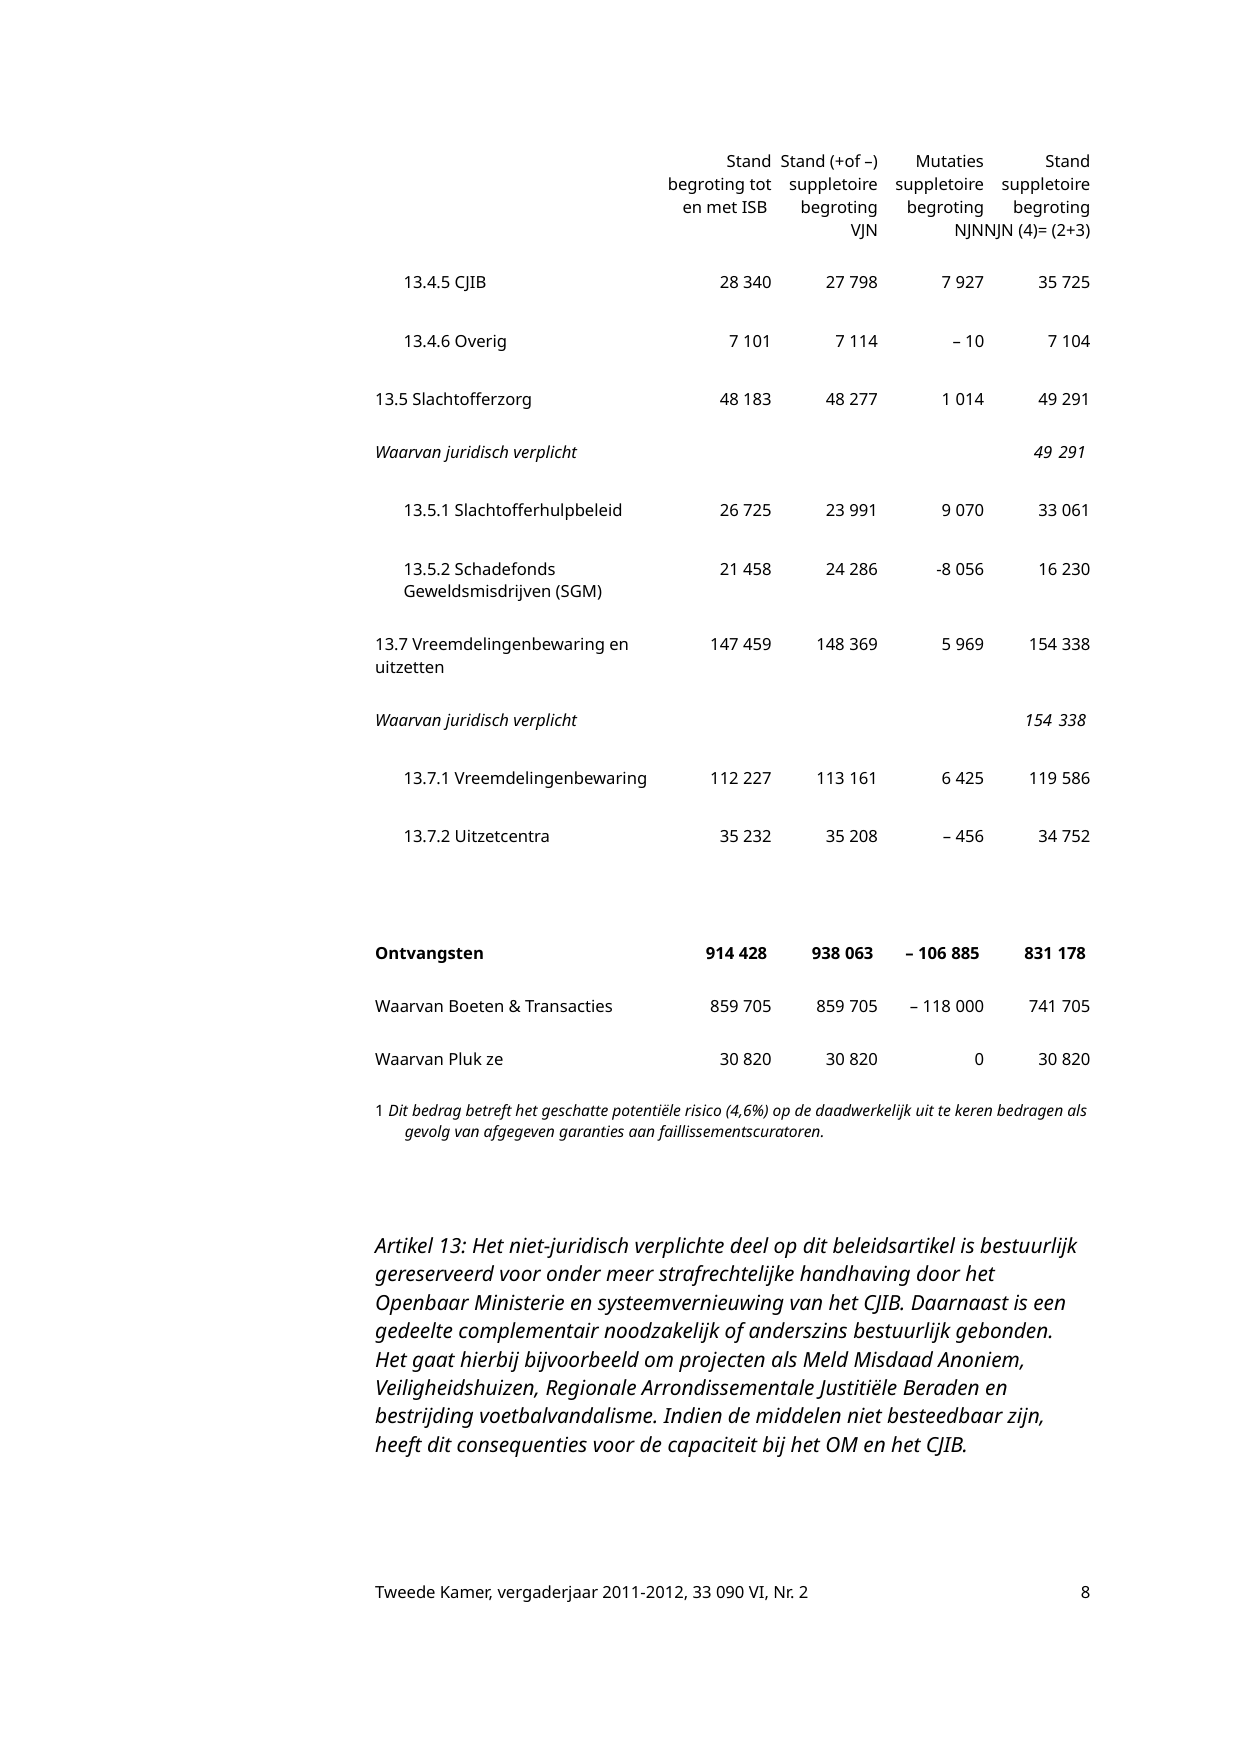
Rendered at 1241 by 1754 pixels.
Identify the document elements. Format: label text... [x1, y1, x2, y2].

table_cell 33 061 [984, 499, 1090, 557]
table_cell 741 705 [984, 995, 1090, 1047]
table_cell 13.5.2 Schadefonds Geweldsmisdrijven (SGM) [403, 557, 665, 633]
table_cell 7 927 [878, 271, 984, 329]
table_cell 23 991 [771, 499, 878, 557]
table_cell 48 277 [771, 388, 878, 440]
table_cell 28 340 [665, 271, 771, 329]
table_cell 6 425 [878, 767, 984, 825]
table_cell Ontvangsten [375, 942, 665, 994]
table_cell [771, 884, 878, 942]
table_cell 24 286 [771, 557, 878, 633]
table_cell [665, 440, 771, 499]
table_cell 26 725 [665, 499, 771, 557]
table_cell [375, 329, 403, 388]
table_cell [771, 708, 878, 767]
table_cell 154 338 [984, 708, 1090, 767]
table_cell 30 820 [771, 1047, 878, 1100]
table_cell 859 705 [771, 995, 878, 1047]
table_cell 1 Dit bedrag betreft het geschatte potentiële risico (4,6%) op de daadwerkelijk uit te keren bedragen als gevolg van afgegeven garanties aan faillissementscuratoren. [375, 1100, 1090, 1172]
table_cell 9 070 [878, 499, 984, 557]
table_cell 49 291 [984, 388, 1090, 440]
table_cell 13.4.6 Overig [403, 329, 665, 388]
table_cell – 456 [878, 825, 984, 883]
table_cell 147 459 [665, 633, 771, 708]
table_cell 13.7.2 Uitzetcentra [403, 825, 665, 883]
table_cell [878, 440, 984, 499]
table_cell [375, 557, 403, 633]
table_cell [665, 884, 771, 942]
table_cell [375, 499, 403, 557]
table_cell Waarvan juridisch verplicht [375, 708, 665, 767]
table_cell 13.7.1 Vreemdelingenbewaring [403, 767, 665, 825]
table_cell 35 232 [665, 825, 771, 883]
table_cell 21 458 [665, 557, 771, 633]
table_cell 119 586 [984, 767, 1090, 825]
table_cell 16 230 [984, 557, 1090, 633]
table_cell 49 291 [984, 440, 1090, 499]
table_cell [771, 440, 878, 499]
table_cell 35 725 [984, 271, 1090, 329]
table_cell 914 428 [665, 942, 771, 994]
table_cell Waarvan juridisch verplicht [375, 440, 665, 499]
table_header Stand suppletoire begroting NJN (4)= (2+3) [984, 150, 1090, 271]
table_cell 7 114 [771, 329, 878, 388]
table_header Stand (+of –) suppletoire begroting VJN [771, 150, 878, 271]
table_cell 13.4.5 CJIB [403, 271, 665, 329]
table_cell 5 969 [878, 633, 984, 708]
table_cell 30 820 [984, 1047, 1090, 1100]
table_cell [984, 884, 1090, 942]
table_cell 7 104 [984, 329, 1090, 388]
table_cell 27 798 [771, 271, 878, 329]
text Artikel 13: Het niet-juridisch verplichte deel op dit beleidsartikel is bestuurlijk gereserveerd voor onder meer strafrechtelijke handhaving door het Openbaar Ministerie en systeemvernieuwing van het CJIB. Daarnaast is een gedeelte complementair noodzakelijk of anderszins bestuurlijk gebonden. Het gaat hierbij bijvoorbeeld om projecten als Meld Misdaad Anoniem, Veiligheidshuizen, Regionale Arrondissementale Justitiële Beraden en bestrijding voetbalvandalisme. Indien de middelen niet besteedbaar zijn, heeft dit consequenties voor de capaciteit bij het OM en het CJIB. [375, 1231, 1090, 1458]
table_cell Waarvan Pluk ze [375, 1047, 665, 1100]
table_cell 34 752 [984, 825, 1090, 883]
table_cell 112 227 [665, 767, 771, 825]
table_cell 13.5 Slachtofferzorg [375, 388, 665, 440]
table_cell 0 [878, 1047, 984, 1100]
table_cell 113 161 [771, 767, 878, 825]
table_cell – 106 885 [878, 942, 984, 994]
table_header [375, 150, 403, 271]
table_cell [375, 825, 403, 883]
table_header Mutaties suppletoire begroting NJN [878, 150, 984, 271]
table_cell [878, 708, 984, 767]
table_cell [665, 708, 771, 767]
table_cell 30 820 [665, 1047, 771, 1100]
table_cell [375, 767, 403, 825]
table_cell [878, 884, 984, 942]
table_cell 938 063 [771, 942, 878, 994]
table_cell [375, 884, 403, 942]
table_cell – 10 [878, 329, 984, 388]
table_header [403, 150, 665, 271]
table_cell [403, 884, 665, 942]
table_cell Waarvan Boeten & Transacties [375, 995, 665, 1047]
table_header Stand begroting tot en met ISB [665, 150, 771, 271]
table_cell 831 178 [984, 942, 1090, 994]
table_cell [375, 271, 403, 329]
table_cell – 118 000 [878, 995, 984, 1047]
table_cell 859 705 [665, 995, 771, 1047]
table_cell 148 369 [771, 633, 878, 708]
table_cell 1 014 [878, 388, 984, 440]
table_cell 13.5.1 Slachtofferhulpbeleid [403, 499, 665, 557]
table_cell -8 056 [878, 557, 984, 633]
table_cell 48 183 [665, 388, 771, 440]
table_cell 35 208 [771, 825, 878, 883]
table_cell 7 101 [665, 329, 771, 388]
table_cell 13.7 Vreemdelingenbewaring en uitzetten [375, 633, 665, 708]
table_cell 154 338 [984, 633, 1090, 708]
